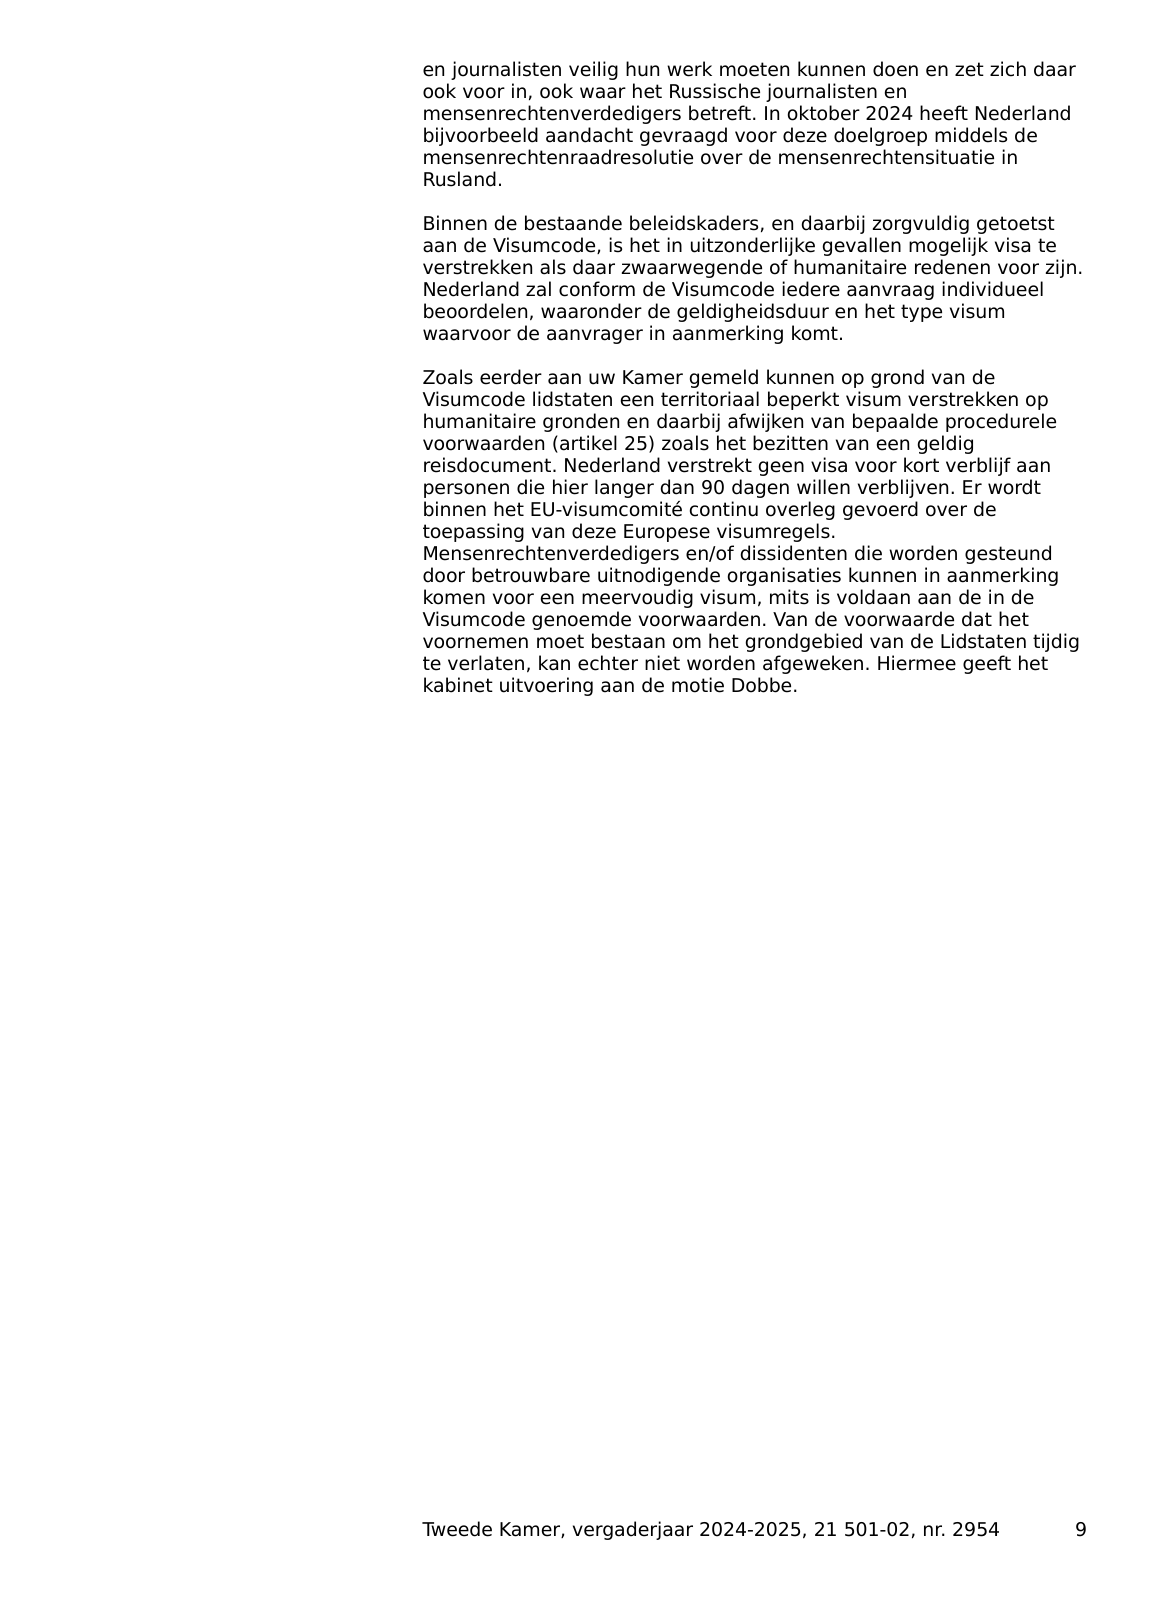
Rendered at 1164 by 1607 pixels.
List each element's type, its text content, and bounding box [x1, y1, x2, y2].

text Zoals eerder aan uw Kamer gemeld kunnen op grond van de Visumcode lidstaten een territoriaal beperkt visum verstrekken op humanitaire gronden en daarbij afwijken van bepaalde procedurele voorwaarden (artikel 25) zoals het bezitten van een geldig reisdocument. Nederland verstrekt geen visa voor kort verblijf aan personen die hier langer dan 90 dagen willen verblijven. Er wordt binnen het EU-visumcomité continu overleg gevoerd over de toepassing van deze Europese visumregels. Mensenrechtenverdedigers en/of dissidenten die worden gesteund door betrouwbare uitnodigende organisaties kunnen in aanmerking komen voor een meervoudig visum, mits is voldaan aan de in de Visumcode genoemde voorwaarden. Van de voorwaarde dat het voornemen moet bestaan om het grondgebied van de Lidstaten tijdig te verlaten, kan echter niet worden afgeweken. Hiermee geeft het kabinet uitvoering aan de motie Dobbe. [422, 367, 1087, 697]
text Binnen de bestaande beleidskaders, en daarbij zorgvuldig getoetst aan de Visumcode, is het in uitzonderlijke gevallen mogelijk visa te verstrekken als daar zwaarwegende of humanitaire redenen voor zijn. Nederland zal conform de Visumcode iedere aanvraag individueel beoordelen, waaronder de geldigheidsduur en het type visum waarvoor de aanvrager in aanmerking komt. [422, 213, 1087, 345]
text en journalisten veilig hun werk moeten kunnen doen en zet zich daar ook voor in, ook waar het Russische journalisten en mensenrechtenverdedigers betreft. In oktober 2024 heeft Nederland bijvoorbeeld aandacht gevraagd voor deze doelgroep middels de mensenrechtenraadresolutie over de mensenrechtensituatie in Rusland. [422, 59, 1087, 191]
